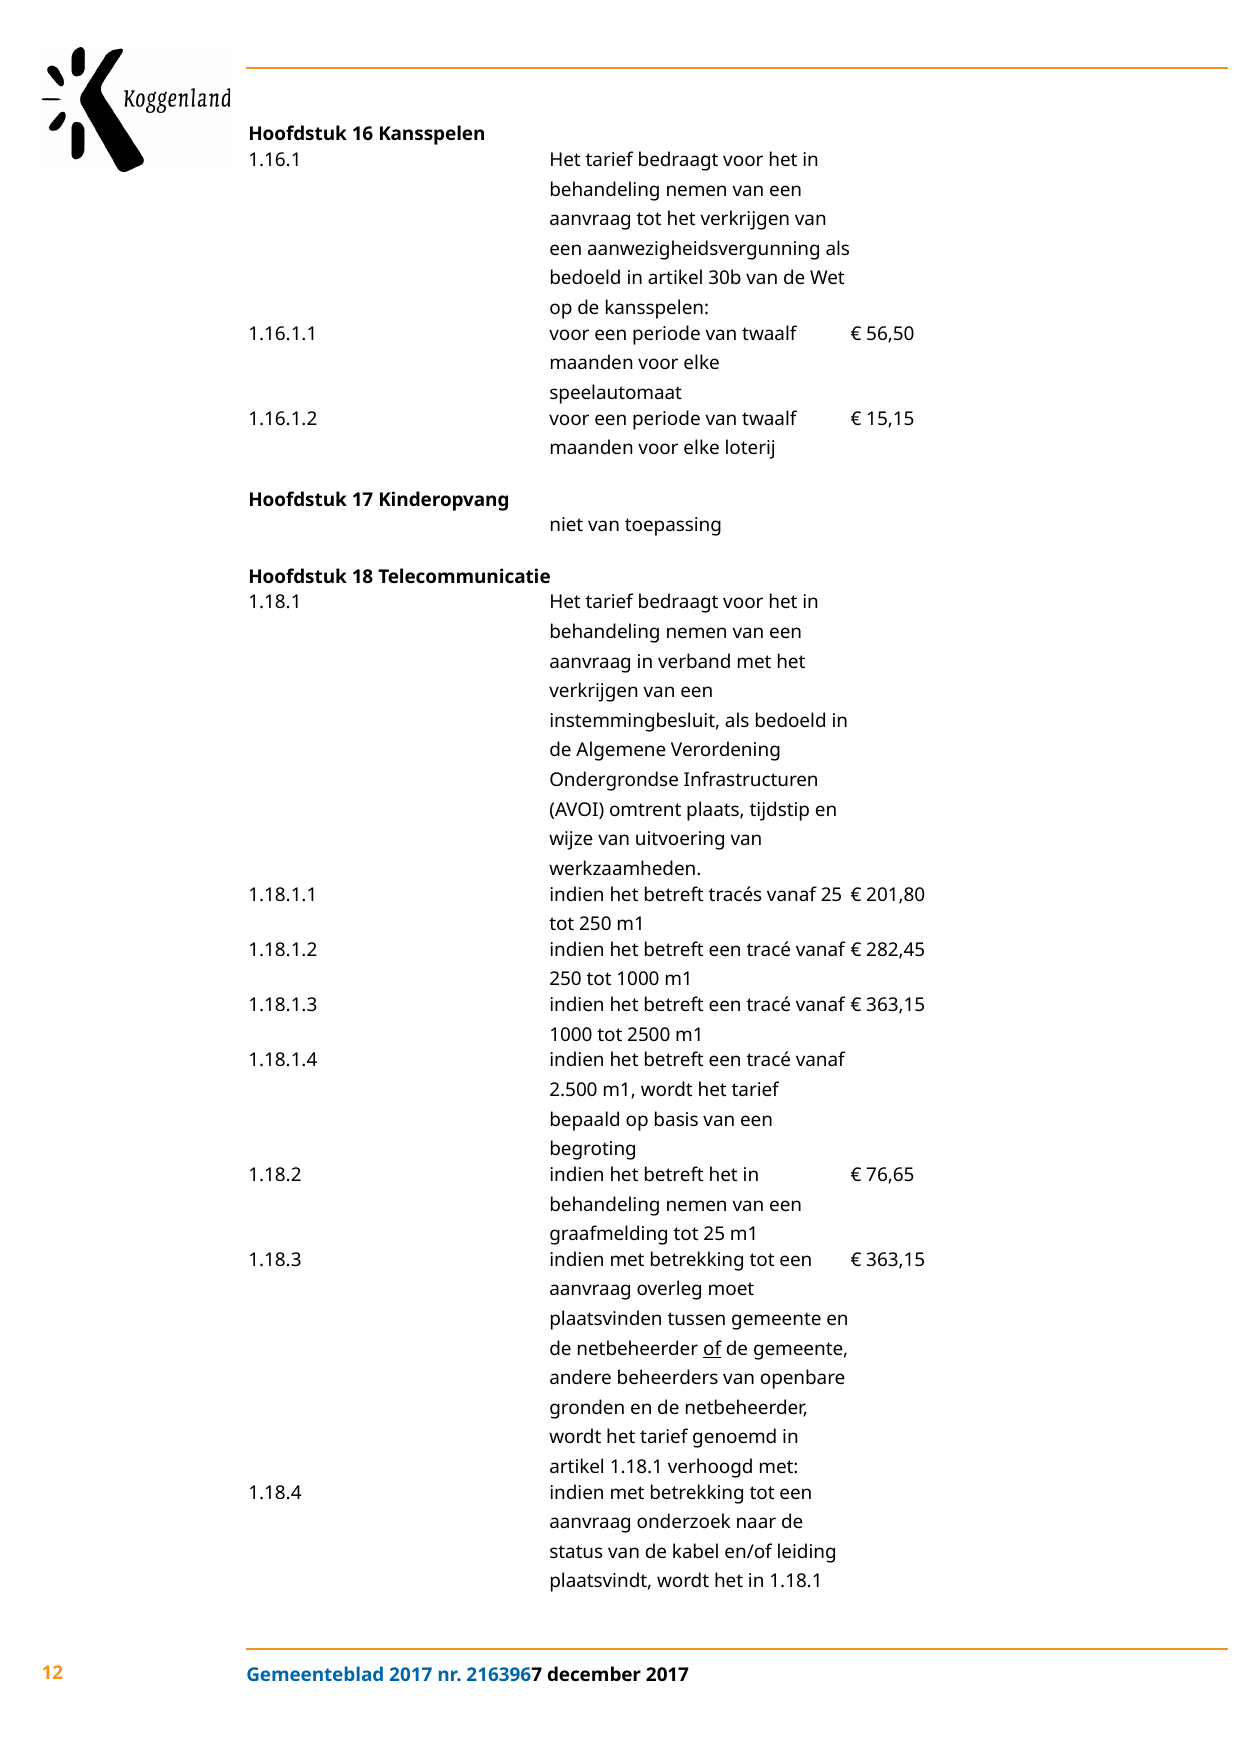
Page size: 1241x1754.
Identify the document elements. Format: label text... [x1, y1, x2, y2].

picture [41, 47, 231, 172]
table_cell € 56,50 [850, 320, 1152, 405]
table_cell indien het betreft een tracé vanaf 1000 tot 2500 m1 [549, 991, 850, 1047]
table_cell indien het betreft tracés vanaf 25 tot 250 m1 [549, 881, 850, 936]
table_cell Hoofdstuk 17 Kinderopvang [248, 486, 850, 512]
table_cell [248, 95, 549, 121]
table_cell 1.18.1.2 [248, 936, 549, 991]
table_cell Het tarief bedraagt voor het in behandeling nemen van een aanvraag tot het verkrijgen van een aanwezigheidsvergunning als bedoeld in artikel 30b van de Wet op de kansspelen: [549, 146, 850, 320]
table_cell indien het betreft een tracé vanaf 2.500 m1, wordt het tarief bepaald op basis van een begroting [549, 1047, 850, 1161]
table_cell € 363,15 [850, 991, 1152, 1047]
table_cell 1.16.1.1 [248, 320, 549, 405]
table_cell voor een periode van twaalf maanden voor elke speelautomaat [549, 320, 850, 405]
table_cell € 201,80 [850, 881, 1152, 936]
table_cell [248, 537, 549, 563]
table_cell [850, 95, 1152, 121]
table_cell 1.18.1.4 [248, 1047, 549, 1161]
table_cell € 282,45 [850, 936, 1152, 991]
table_cell € 15,15 [850, 405, 1152, 460]
table_cell 1.18.2 [248, 1161, 549, 1246]
table_cell [850, 537, 1152, 563]
table_cell [850, 146, 1152, 320]
table_cell 1.18.4 [248, 1479, 549, 1593]
table_cell [549, 95, 850, 121]
table_cell [850, 1479, 1152, 1593]
table_cell niet van toepassing [549, 512, 850, 537]
table_cell indien met betrekking tot een aanvraag onderzoek naar de status van de kabel en/of leiding plaatsvindt, wordt het in 1.18.1 [549, 1479, 850, 1593]
table_cell [850, 589, 1152, 881]
table_cell [248, 460, 549, 486]
table_cell Het tarief bedraagt voor het in behandeling nemen van een aanvraag in verband met het verkrijgen van een instemmingbesluit, als bedoeld in de Algemene Verordening Ondergrondse Infrastructuren (AVOI) omtrent plaats, tijdstip en wijze van uitvoering van werkzaamheden. [549, 589, 850, 881]
table_cell € 76,65 [850, 1161, 1152, 1246]
table_cell 1.16.1 [248, 146, 549, 320]
table_cell 1.18.1 [248, 589, 549, 881]
table_cell [248, 512, 549, 537]
table_cell Hoofdstuk 18 Telecommunicatie [248, 563, 850, 589]
table_cell indien het betreft een tracé vanaf 250 tot 1000 m1 [549, 936, 850, 991]
table_cell indien met betrekking tot een aanvraag overleg moet plaatsvinden tussen gemeente en de netbeheerder of de gemeente, andere beheerders van openbare gronden en de netbeheerder, wordt het tarief genoemd in artikel 1.18.1 verhoogd met: [549, 1246, 850, 1479]
table_cell indien het betreft het in behandeling nemen van een graafmelding tot 25 m1 [549, 1161, 850, 1246]
table_cell 1.18.3 [248, 1246, 549, 1479]
table_cell 1.16.1.2 [248, 405, 549, 460]
table_cell [850, 1047, 1152, 1161]
table_cell € 363,15 [850, 1246, 1152, 1479]
table_cell 1.18.1.1 [248, 881, 549, 936]
table_cell voor een periode van twaalf maanden voor elke loterij [549, 405, 850, 460]
table_cell [549, 537, 850, 563]
table_cell [549, 460, 850, 486]
table_cell Hoofdstuk 16 Kansspelen [248, 121, 850, 146]
table_cell [850, 512, 1152, 537]
table_cell [850, 460, 1152, 486]
table_cell 1.18.1.3 [248, 991, 549, 1047]
